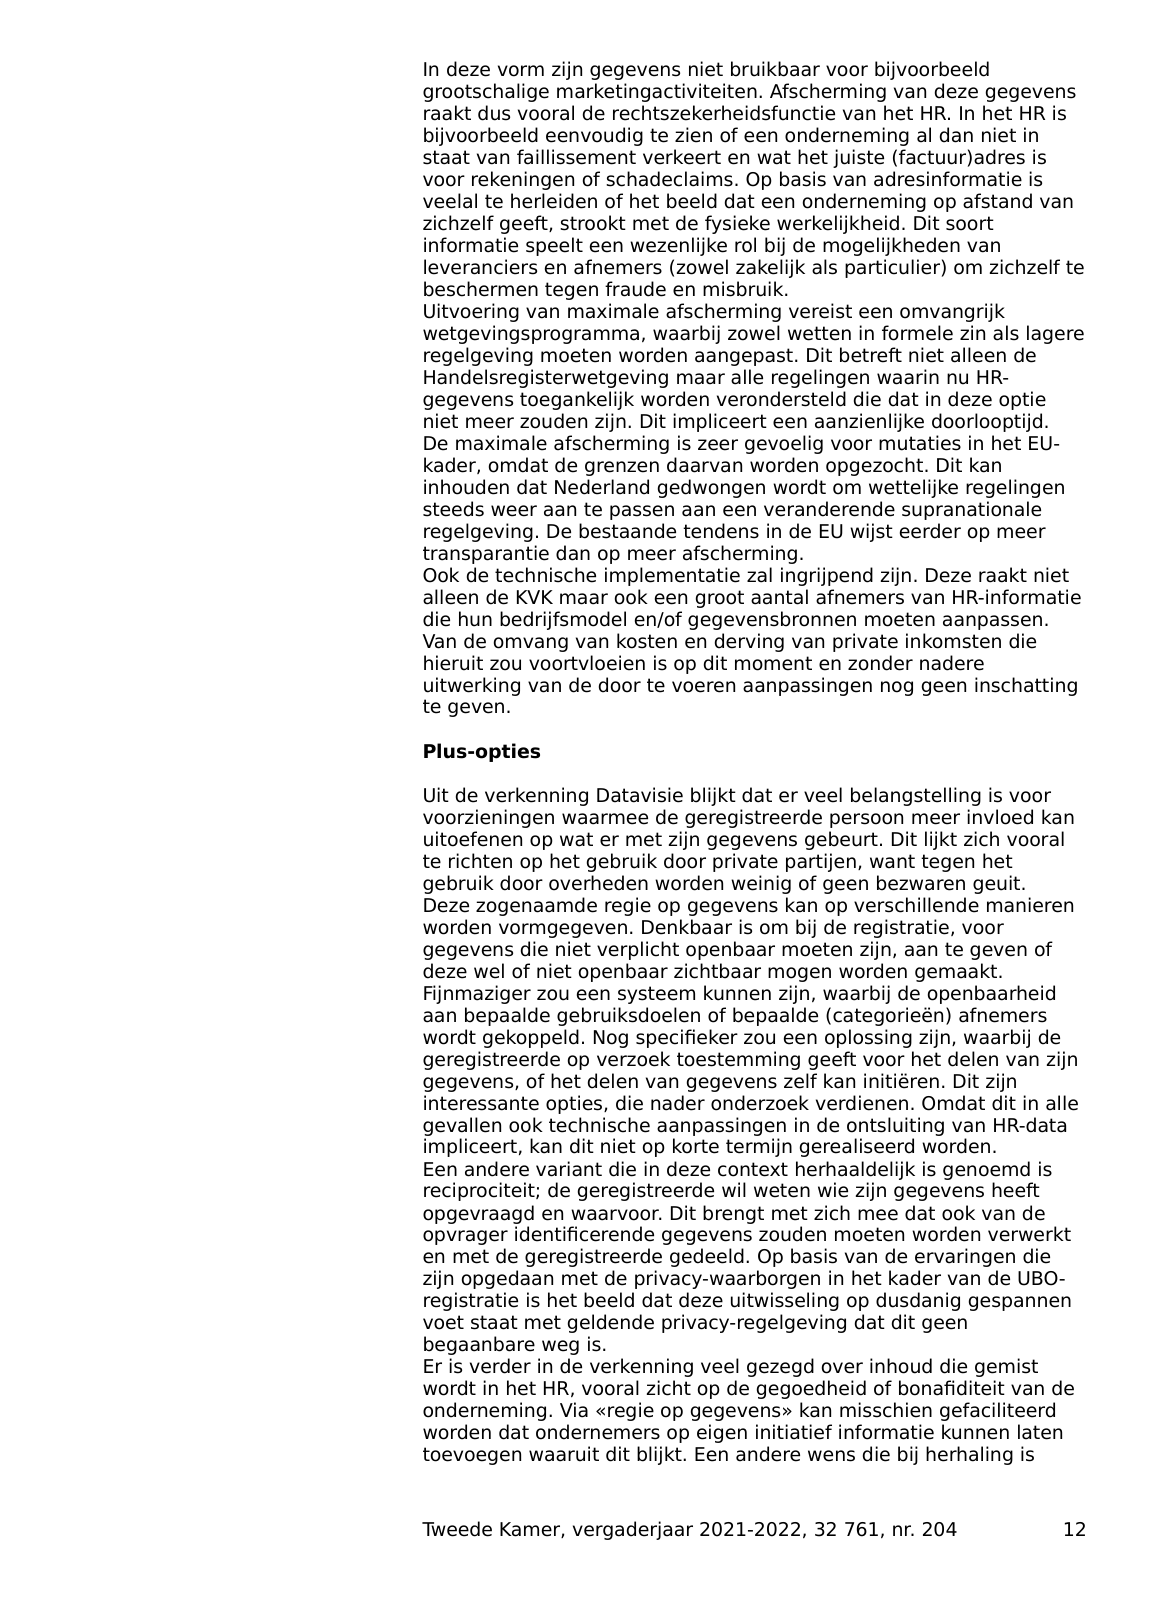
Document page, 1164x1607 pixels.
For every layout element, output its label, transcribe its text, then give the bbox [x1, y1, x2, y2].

text Uitvoering van maximale afscherming vereist een omvangrijk wetgevingsprogramma, waarbij zowel wetten in formele zin als lagere regelgeving moeten worden aangepast. Dit betreft niet alleen de Handelsregisterwetgeving maar alle regelingen waarin nu HR-gegevens toegankelijk worden verondersteld die dat in deze optie niet meer zouden zijn. Dit impliceert een aanzienlijke doorlooptijd. [422, 301, 1087, 433]
text Deze zogenaamde regie op gegevens kan op verschillende manieren worden vormgegeven. Denkbaar is om bij de registratie, voor gegevens die niet verplicht openbaar moeten zijn, aan te geven of deze wel of niet openbaar zichtbaar mogen worden gemaakt. Fijnmaziger zou een systeem kunnen zijn, waarbij de openbaarheid aan bepaalde gebruiksdoelen of bepaalde (categorieën) afnemers wordt gekoppeld. Nog specifieker zou een oplossing zijn, waarbij de geregistreerde op verzoek toestemming geeft voor het delen van zijn gegevens, of het delen van gegevens zelf kan initiëren. Dit zijn interessante opties, die nader onderzoek verdienen. Omdat dit in alle gevallen ook technische aanpassingen in de ontsluiting van HR-data impliceert, kan dit niet op korte termijn gerealiseerd worden. [422, 895, 1087, 1158]
text Een andere variant die in deze context herhaaldelijk is genoemd is reciprociteit; de geregistreerde wil weten wie zijn gegevens heeft opgevraagd en waarvoor. Dit brengt met zich mee dat ook van de opvrager identificerende gegevens zouden moeten worden verwerkt en met de geregistreerde gedeeld. Op basis van de ervaringen die zijn opgedaan met de privacy-waarborgen in het kader van de UBO-registratie is het beeld dat deze uitwisseling op dusdanig gespannen voet staat met geldende privacy-regelgeving dat dit geen begaanbare weg is. [422, 1158, 1087, 1356]
text Ook de technische implementatie zal ingrijpend zijn. Deze raakt niet alleen de KVK maar ook een groot aantal afnemers van HR-informatie die hun bedrijfsmodel en/of gegevensbronnen moeten aanpassen. Van de omvang van kosten en derving van private inkomsten die hieruit zou voortvloeien is op dit moment en zonder nadere uitwerking van de door te voeren aanpassingen nog geen inschatting te geven. [422, 564, 1087, 718]
text De maximale afscherming is zeer gevoelig voor mutaties in het EU-kader, omdat de grenzen daarvan worden opgezocht. Dit kan inhouden dat Nederland gedwongen wordt om wettelijke regelingen steeds weer aan te passen aan een veranderende supranationale regelgeving. De bestaande tendens in de EU wijst eerder op meer transparantie dan op meer afscherming. [422, 433, 1087, 564]
text Uit de verkenning Datavisie blijkt dat er veel belangstelling is voor voorzieningen waarmee de geregistreerde persoon meer invloed kan uitoefenen op wat er met zijn gegevens gebeurt. Dit lijkt zich vooral te richten op het gebruik door private partijen, want tegen het gebruik door overheden worden weinig of geen bezwaren geuit. [422, 785, 1087, 895]
text In deze vorm zijn gegevens niet bruikbaar voor bijvoorbeeld grootschalige marketingactiviteiten. Afscherming van deze gegevens raakt dus vooral de rechtszekerheidsfunctie van het HR. In het HR is bijvoorbeeld eenvoudig te zien of een onderneming al dan niet in staat van faillissement verkeert en wat het juiste (factuur)adres is voor rekeningen of schadeclaims. Op basis van adresinformatie is veelal te herleiden of het beeld dat een onderneming op afstand van zichzelf geeft, strookt met de fysieke werkelijkheid. Dit soort informatie speelt een wezenlijke rol bij de mogelijkheden van leveranciers en afnemers (zowel zakelijk als particulier) om zichzelf te beschermen tegen fraude en misbruik. [422, 59, 1087, 301]
subtitle Plus-opties [422, 741, 1087, 763]
text Er is verder in de verkenning veel gezegd over inhoud die gemist wordt in het HR, vooral zicht op de gegoedheid of bonafiditeit van de onderneming. Via «regie op gegevens» kan misschien gefaciliteerd worden dat ondernemers op eigen initiatief informatie kunnen laten toevoegen waaruit dit blijkt. Een andere wens die bij herhaling is [422, 1356, 1087, 1466]
